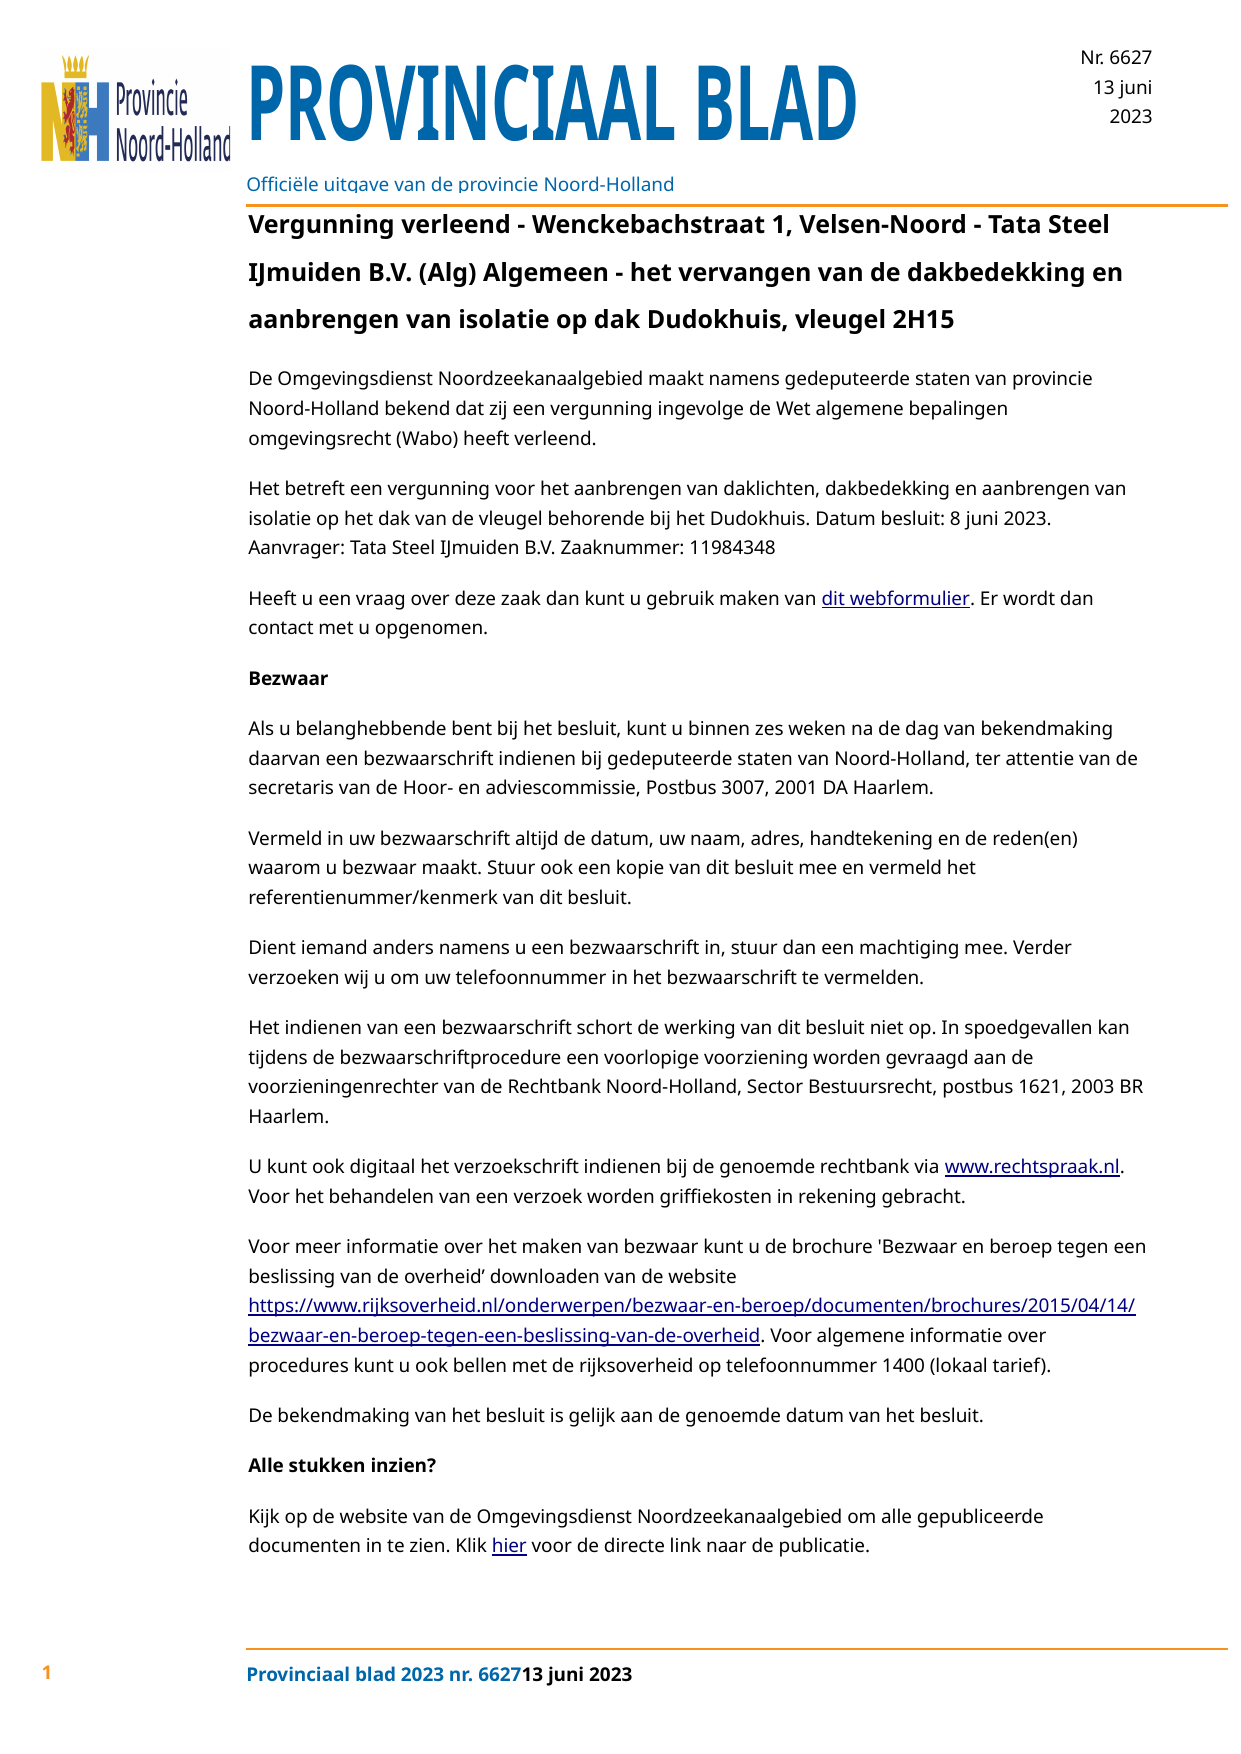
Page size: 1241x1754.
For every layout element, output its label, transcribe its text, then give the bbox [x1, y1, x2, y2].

text De bekendmaking van het besluit is gelijk aan de genoemde datum van het besluit. [248, 1402, 1152, 1428]
text Alle stukken inzien? [248, 1453, 1152, 1478]
text Dient iemand anders namens u een bezwaarschrift in, stuur dan een machtiging mee. Verder verzoeken wij u om uw telefoonnummer in het bezwaarschrift te vermelden. [248, 934, 1152, 989]
text Kijk op de website van de Omgevingsdienst Noordzeekanaalgebied om alle gepubliceerde documenten in te zien. Klik hier voor de directe link naar de publicatie. [248, 1503, 1152, 1558]
text De Omgevingsdienst Noordzeekanaalgebied maakt namens gedeputeerde staten van provincie Noord-Holland bekend dat zij een vergunning ingevolge de Wet algemene bepalingen omgevingsrecht (Wabo) heeft verleend. [248, 366, 1152, 450]
text Vermeld in uw bezwaarschrift altijd de datum, uw naam, adres, handtekening en de reden(en) waarom u bezwaar maakt. Stuur ook een kopie van dit besluit mee en vermeld het referentienummer/kenmerk van dit besluit. [248, 825, 1152, 909]
text U kunt ook digitaal het verzoekschrift indienen bij de genoemde rechtbank via www.rechtspraak.nl. Voor het behandelen van een verzoek worden griffiekosten in rekening gebracht. [248, 1153, 1152, 1209]
text Het indienen van een bezwaarschrift schort de werking van dit besluit niet op. In spoedgevallen kan tijdens de bezwaarschriftprocedure een voorlopige voorziening worden gevraagd aan de voorzieningenrechter van de Rechtbank Noord-Holland, Sector Bestuursrecht, postbus 1621, 2003 BR Haarlem. [248, 1014, 1152, 1129]
text Als u belanghebbende bent bij het besluit, kunt u binnen zes weken na de dag van bekendmaking daarvan een bezwaarschrift indienen bij gedeputeerde staten van Noord-Holland, ter attentie van de secretaris van de Hoor- en adviescommissie, Postbus 3007, 2001 DA Haarlem. [248, 715, 1152, 800]
picture [41, 47, 231, 172]
text Het betreft een vergunning voor het aanbrengen van daklichten, dakbedekking en aanbrengen van isolatie op het dak van de vleugel behorende bij het Dudokhuis. Datum besluit: 8 juni 2023. Aanvrager: Tata Steel IJmuiden B.V. Zaaknummer: 11984348 [248, 475, 1152, 560]
text Heeft u een vraag over deze zaak dan kunt u gebruik maken van dit webformulier. Er wordt dan contact met u opgenomen. [248, 585, 1152, 640]
text Vergunning verleend - Wenckebachstraat 1, Velsen-Noord - Tata Steel IJmuiden B.V. (Alg) Algemeen - het vervangen van de dakbedekking en aanbrengen van isolatie op dak Dudokhuis, vleugel 2H15 [248, 207, 1152, 336]
text Voor meer informatie over het maken van bezwaar kunt u de brochure 'Bezwaar en beroep tegen een beslissing van de overheid’ downloaden van de website https://www.rijksoverheid.nl/onderwerpen/bezwaar-en-beroep/documenten/brochures/2015/04/14/bezwaar-en-beroep-tegen-een-beslissing-van-de-overheid. Voor algemene informatie over procedures kunt u ook bellen met de rijksoverheid op telefoonnummer 1400 (lokaal tarief). [248, 1233, 1152, 1377]
text Bezwaar [248, 665, 1152, 690]
